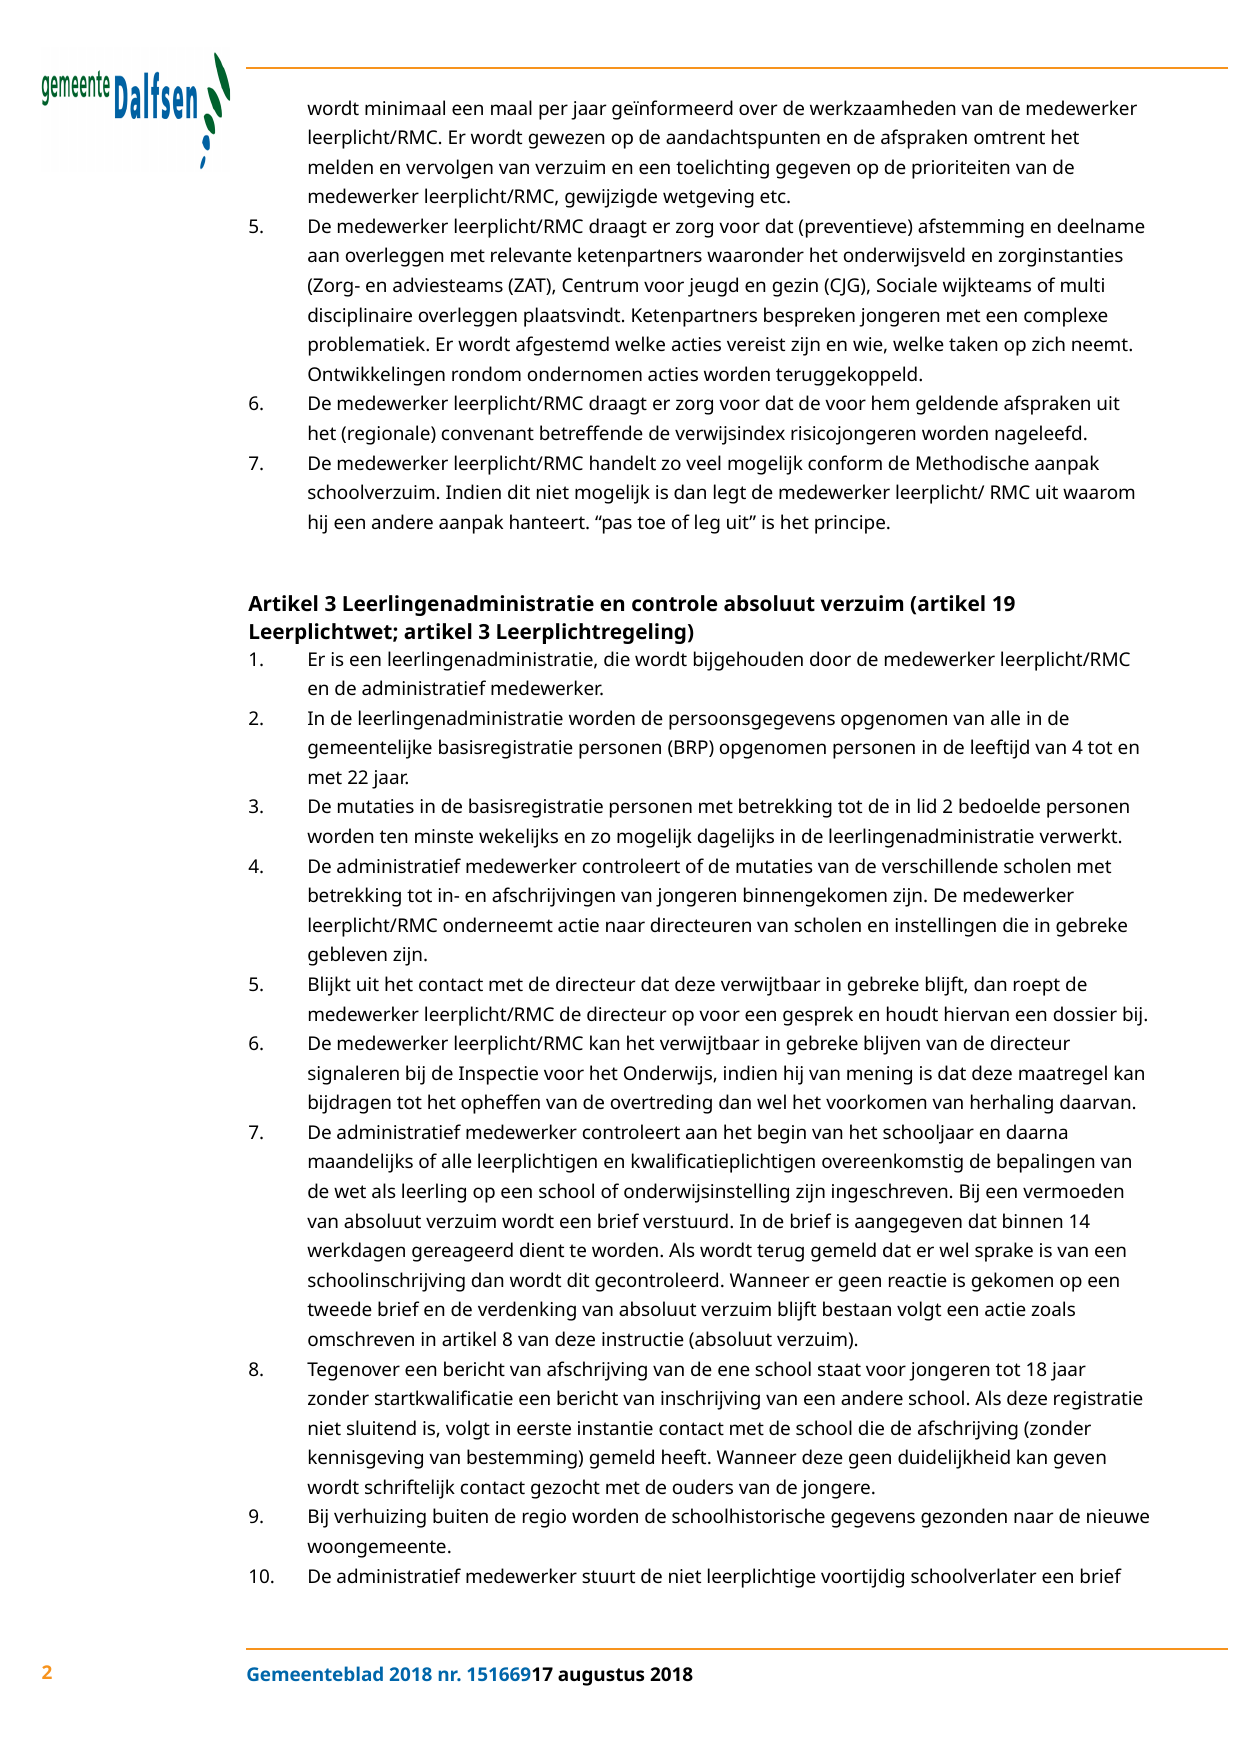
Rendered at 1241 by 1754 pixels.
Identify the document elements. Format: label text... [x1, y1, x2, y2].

list De administratief medewerker controleert aan het begin van het schooljaar en daarna maandelijks of alle leerplichtigen en kwalificatieplichtigen overeenkomstig de bepalingen van de wet als leerling op een school of onderwijsinstelling zijn ingeschreven. Bij een vermoeden van absoluut verzuim wordt een brief verstuurd. In de brief is aangegeven dat binnen 14 werkdagen gereageerd dient te worden. Als wordt terug gemeld dat er wel sprake is van een schoolinschrijving dan wordt dit gecontroleerd. Wanneer er geen reactie is gekomen op een tweede brief en de verdenking van absoluut verzuim blijft bestaan volgt een actie zoals omschreven in artikel 8 van deze instructie (absoluut verzuim). [248, 1119, 1152, 1352]
list In de leerlingenadministratie worden de persoonsgegevens opgenomen van alle in de gemeentelijke basisregistratie personen (BRP) opgenomen personen in de leeftijd van 4 tot en met 22 jaar. [248, 705, 1152, 790]
picture [41, 47, 231, 172]
list De medewerker leerplicht/RMC kan het verwijtbaar in gebreke blijven van de directeur signaleren bij de Inspectie voor het Onderwijs, indien hij van mening is dat deze maatregel kan bijdragen tot het opheffen van de overtreding dan wel het voorkomen van herhaling daarvan. [248, 1030, 1152, 1115]
list De mutaties in de basisregistratie personen met betrekking tot de in lid 2 bedoelde personen worden ten minste wekelijks en zo mogelijk dagelijks in de leerlingenadministratie verwerkt. [248, 794, 1152, 849]
list Bij verhuizing buiten de regio worden de schoolhistorische gegevens gezonden naar de nieuwe woongemeente. [248, 1504, 1152, 1559]
list wordt minimaal een maal per jaar geïnformeerd over de werkzaamheden van de medewerker leerplicht/RMC. Er wordt gewezen op de aandachtspunten en de afspraken omtrent het melden en vervolgen van verzuim en een toelichting gegeven op de prioriteiten van de medewerker leerplicht/RMC, gewijzigde wetgeving etc. [248, 95, 1152, 209]
list De administratief medewerker controleert of de mutaties van de verschillende scholen met betrekking tot in- en afschrijvingen van jongeren binnengekomen zijn. De medewerker leerplicht/RMC onderneemt actie naar directeuren van scholen en instellingen die in gebreke gebleven zijn. [248, 853, 1152, 967]
list Er is een leerlingenadministratie, die wordt bijgehouden door de medewerker leerplicht/RMC en de administratief medewerker. [248, 646, 1152, 701]
text Artikel 3 Leerlingenadministratie en controle absoluut verzuim (artikel 19 Leerplichtwet; artikel 3 Leerplichtregeling) [248, 589, 1152, 646]
list De medewerker leerplicht/RMC draagt er zorg voor dat de voor hem geldende afspraken uit het (regionale) convenant betreffende de verwijsindex risicojongeren worden nageleefd. [248, 391, 1152, 446]
list Tegenover een bericht van afschrijving van de ene school staat voor jongeren tot 18 jaar zonder startkwalificatie een bericht van inschrijving van een andere school. Als deze registratie niet sluitend is, volgt in eerste instantie contact met de school die de afschrijving (zonder kennisgeving van bestemming) gemeld heeft. Wanneer deze geen duidelijkheid kan geven wordt schriftelijk contact gezocht met de ouders van de jongere. [248, 1356, 1152, 1500]
list De medewerker leerplicht/RMC handelt zo veel mogelijk conform de Methodische aanpak schoolverzuim. Indien dit niet mogelijk is dan legt de medewerker leerplicht/ RMC uit waarom hij een andere aanpak hanteert. “pas toe of leg uit” is het principe. [248, 450, 1152, 535]
list Blijkt uit het contact met de directeur dat deze verwijtbaar in gebreke blijft, dan roept de medewerker leerplicht/RMC de directeur op voor een gesprek en houdt hiervan een dossier bij. [248, 971, 1152, 1027]
list De medewerker leerplicht/RMC draagt er zorg voor dat (preventieve) afstemming en deelname aan overleggen met relevante ketenpartners waaronder het onderwijsveld en zorginstanties (Zorg- en adviesteams (ZAT), Centrum voor jeugd en gezin (CJG), Sociale wijkteams of multi disciplinaire overleggen plaatsvindt. Ketenpartners bespreken jongeren met een complexe problematiek. Er wordt afgestemd welke acties vereist zijn en wie, welke taken op zich neemt. Ontwikkelingen rondom ondernomen acties worden teruggekoppeld. [248, 213, 1152, 387]
list De administratief medewerker stuurt de niet leerplichtige voortijdig schoolverlater een brief [248, 1563, 1152, 1589]
